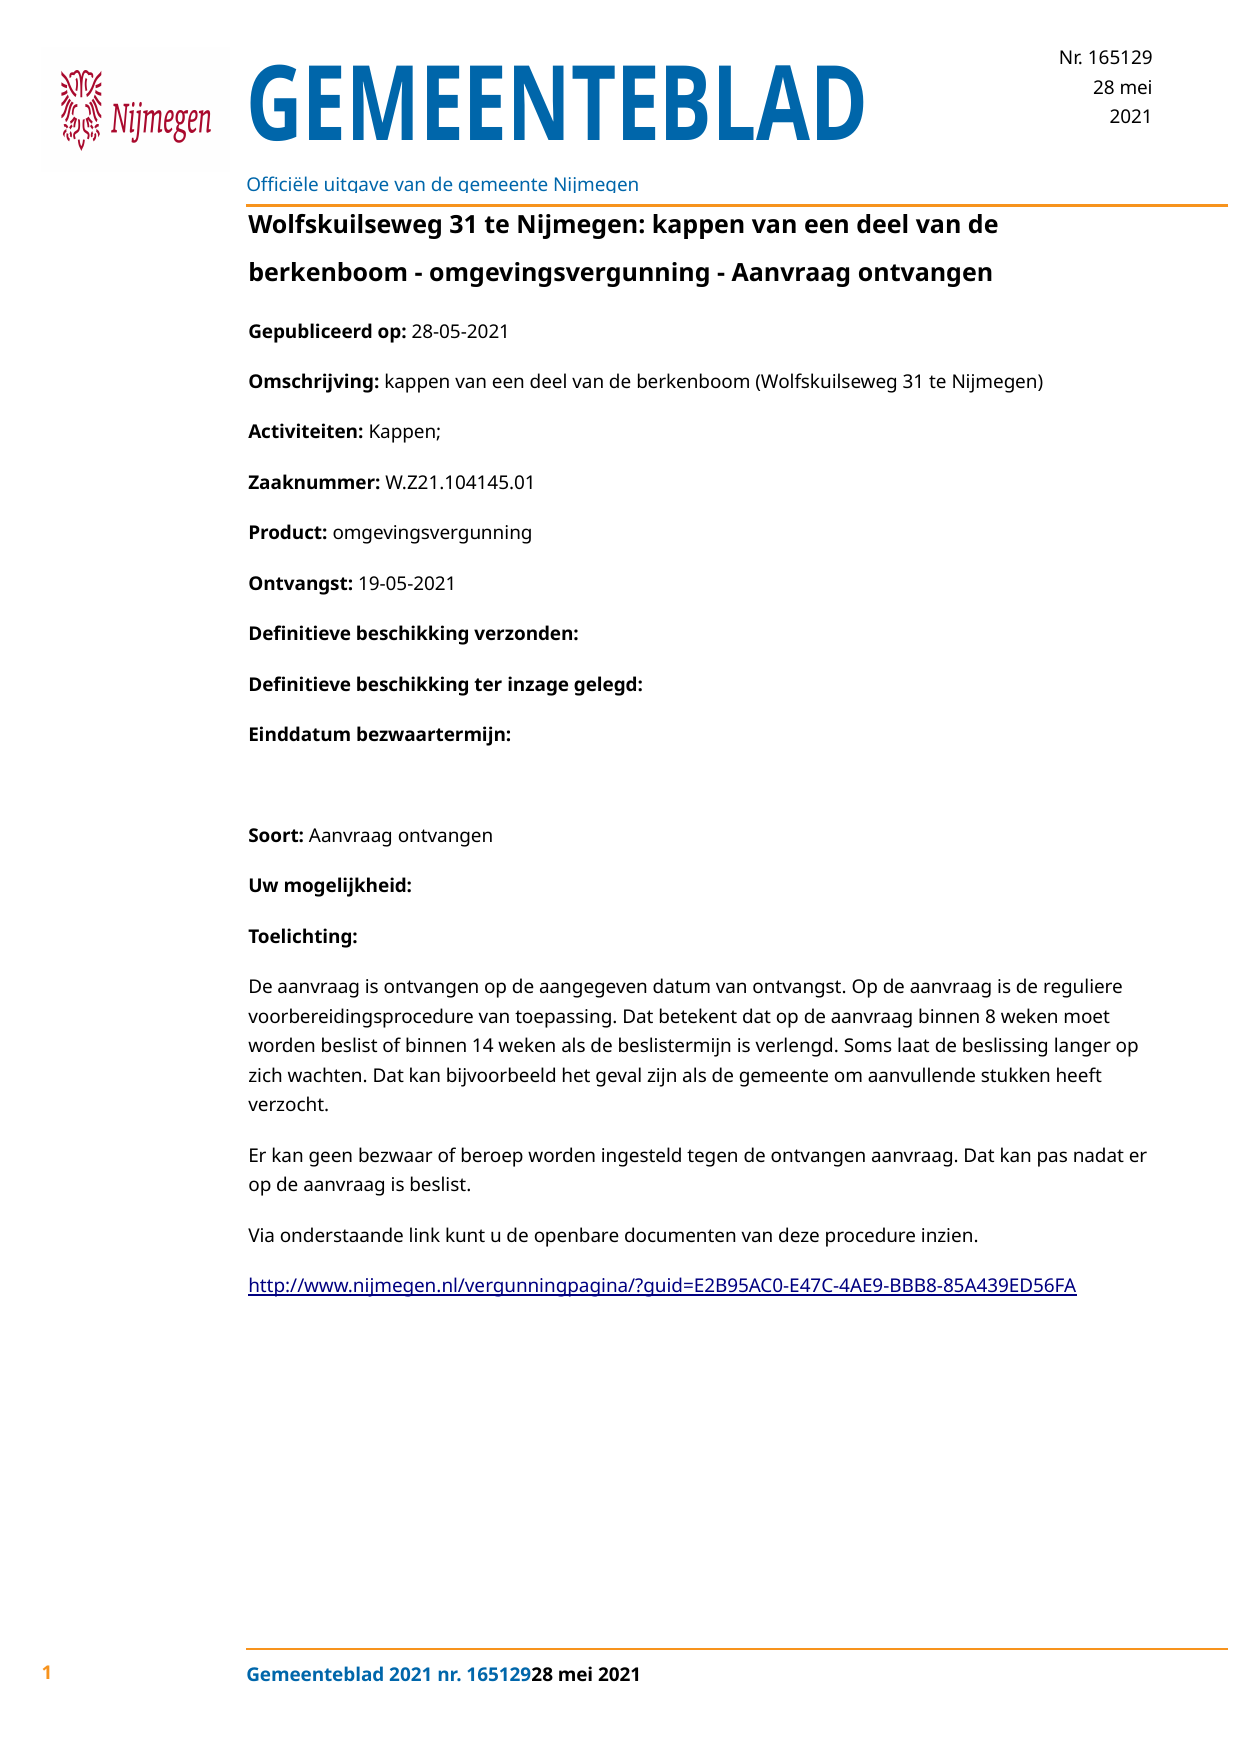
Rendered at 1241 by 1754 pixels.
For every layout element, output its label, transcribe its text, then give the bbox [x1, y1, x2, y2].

text Ontvangst: 19-05-2021 [248, 570, 1152, 596]
text Gepubliceerd op: 28-05-2021 [248, 318, 1152, 344]
text Er kan geen bezwaar of beroep worden ingesteld tegen de ontvangen aanvraag. Dat kan pas nadat er op de aanvraag is beslist. [248, 1142, 1152, 1197]
text Definitieve beschikking ter inzage gelegd: [248, 671, 1152, 697]
text Product: omgevingsvergunning [248, 519, 1152, 545]
text Toelichting: [248, 923, 1152, 949]
text http://www.nijmegen.nl/vergunningpagina/?guid=E2B95AC0-E47C-4AE9-BBB8-85A439ED56FA [248, 1272, 1152, 1298]
text Via onderstaande link kunt u de openbare documenten van deze procedure inzien. [248, 1222, 1152, 1248]
text Uw mogelijkheid: [248, 872, 1152, 898]
text Soort: Aanvraag ontvangen [248, 822, 1152, 848]
text De aanvraag is ontvangen op de aangegeven datum van ontvangst. Op de aanvraag is de reguliere voorbereidingsprocedure van toepassing. Dat betekent dat op de aanvraag binnen 8 weken moet worden beslist of binnen 14 weken als de beslistermijn is verlengd. Soms laat de beslissing langer op zich wachten. Dat kan bijvoorbeeld het geval zijn als de gemeente om aanvullende stukken heeft verzocht. [248, 973, 1152, 1117]
picture [41, 47, 231, 172]
text Definitieve beschikking verzonden: [248, 620, 1152, 646]
text Omschrijving: kappen van een deel van de berkenboom (Wolfskuilseweg 31 te Nijmegen) [248, 368, 1152, 394]
text Wolfskuilseweg 31 te Nijmegen: kappen van een deel van de berkenboom - omgevingsvergunning - Aanvraag ontvangen [248, 207, 1152, 288]
text Activiteiten: Kappen; [248, 419, 1152, 444]
text Einddatum bezwaartermijn: [248, 721, 1152, 747]
text Zaaknummer: W.Z21.104145.01 [248, 469, 1152, 495]
